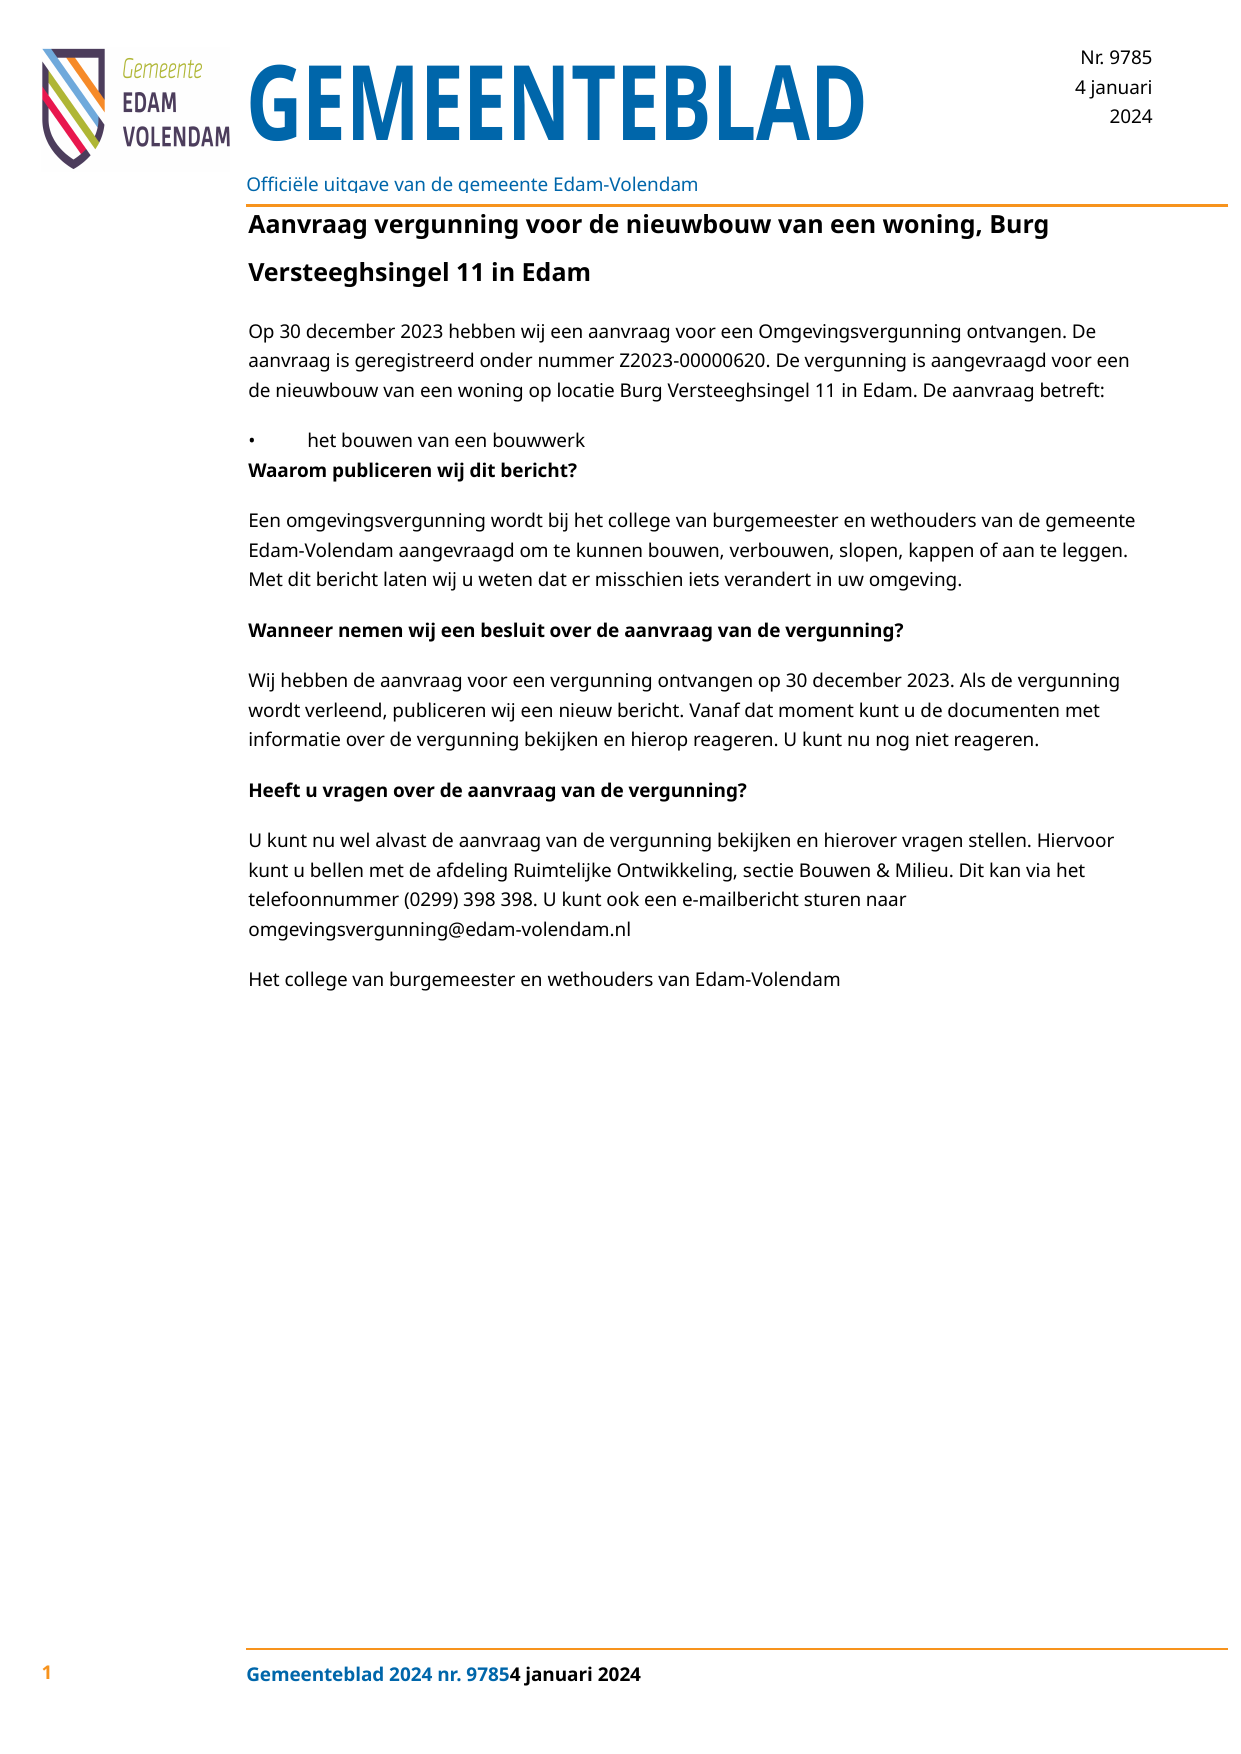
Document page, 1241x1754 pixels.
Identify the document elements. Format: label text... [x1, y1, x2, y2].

text Waarom publiceren wij dit bericht? [248, 457, 1152, 483]
text Aanvraag vergunning voor de nieuwbouw van een woning, Burg Versteeghsingel 11 in Edam [248, 207, 1152, 288]
list het bouwen van een bouwwerk [248, 427, 1152, 453]
text U kunt nu wel alvast de aanvraag van de vergunning bekijken en hierover vragen stellen. Hiervoor kunt u bellen met de afdeling Ruimtelijke Ontwikkeling, sectie Bouwen & Milieu. Dit kan via het telefoonnummer (0299) 398 398. U kunt ook een e-mailbericht sturen naar omgevingsvergunning@edam-volendam.nl [248, 827, 1152, 942]
picture [41, 47, 231, 172]
text Heeft u vragen over de aanvraag van de vergunning? [248, 777, 1152, 803]
text Wij hebben de aanvraag voor een vergunning ontvangen op 30 december 2023. Als de vergunning wordt verleend, publiceren wij een nieuw bericht. Vanaf dat moment kunt u de documenten met informatie over de vergunning bekijken en hierop reageren. U kunt nu nog niet reageren. [248, 667, 1152, 752]
text Het college van burgemeester en wethouders van Edam-Volendam [248, 967, 1152, 992]
text Wanneer nemen wij een besluit over de aanvraag van de vergunning? [248, 617, 1152, 643]
text Op 30 december 2023 hebben wij een aanvraag voor een Omgevingsvergunning ontvangen. De aanvraag is geregistreerd onder nummer Z2023-00000620. De vergunning is aangevraagd voor een de nieuwbouw van een woning op locatie Burg Versteeghsingel 11 in Edam. De aanvraag betreft: [248, 318, 1152, 403]
text Een omgevingsvergunning wordt bij het college van burgemeester en wethouders van de gemeente Edam-Volendam aangevraagd om te kunnen bouwen, verbouwen, slopen, kappen of aan te leggen. Met dit bericht laten wij u weten dat er misschien iets verandert in uw omgeving. [248, 507, 1152, 592]
